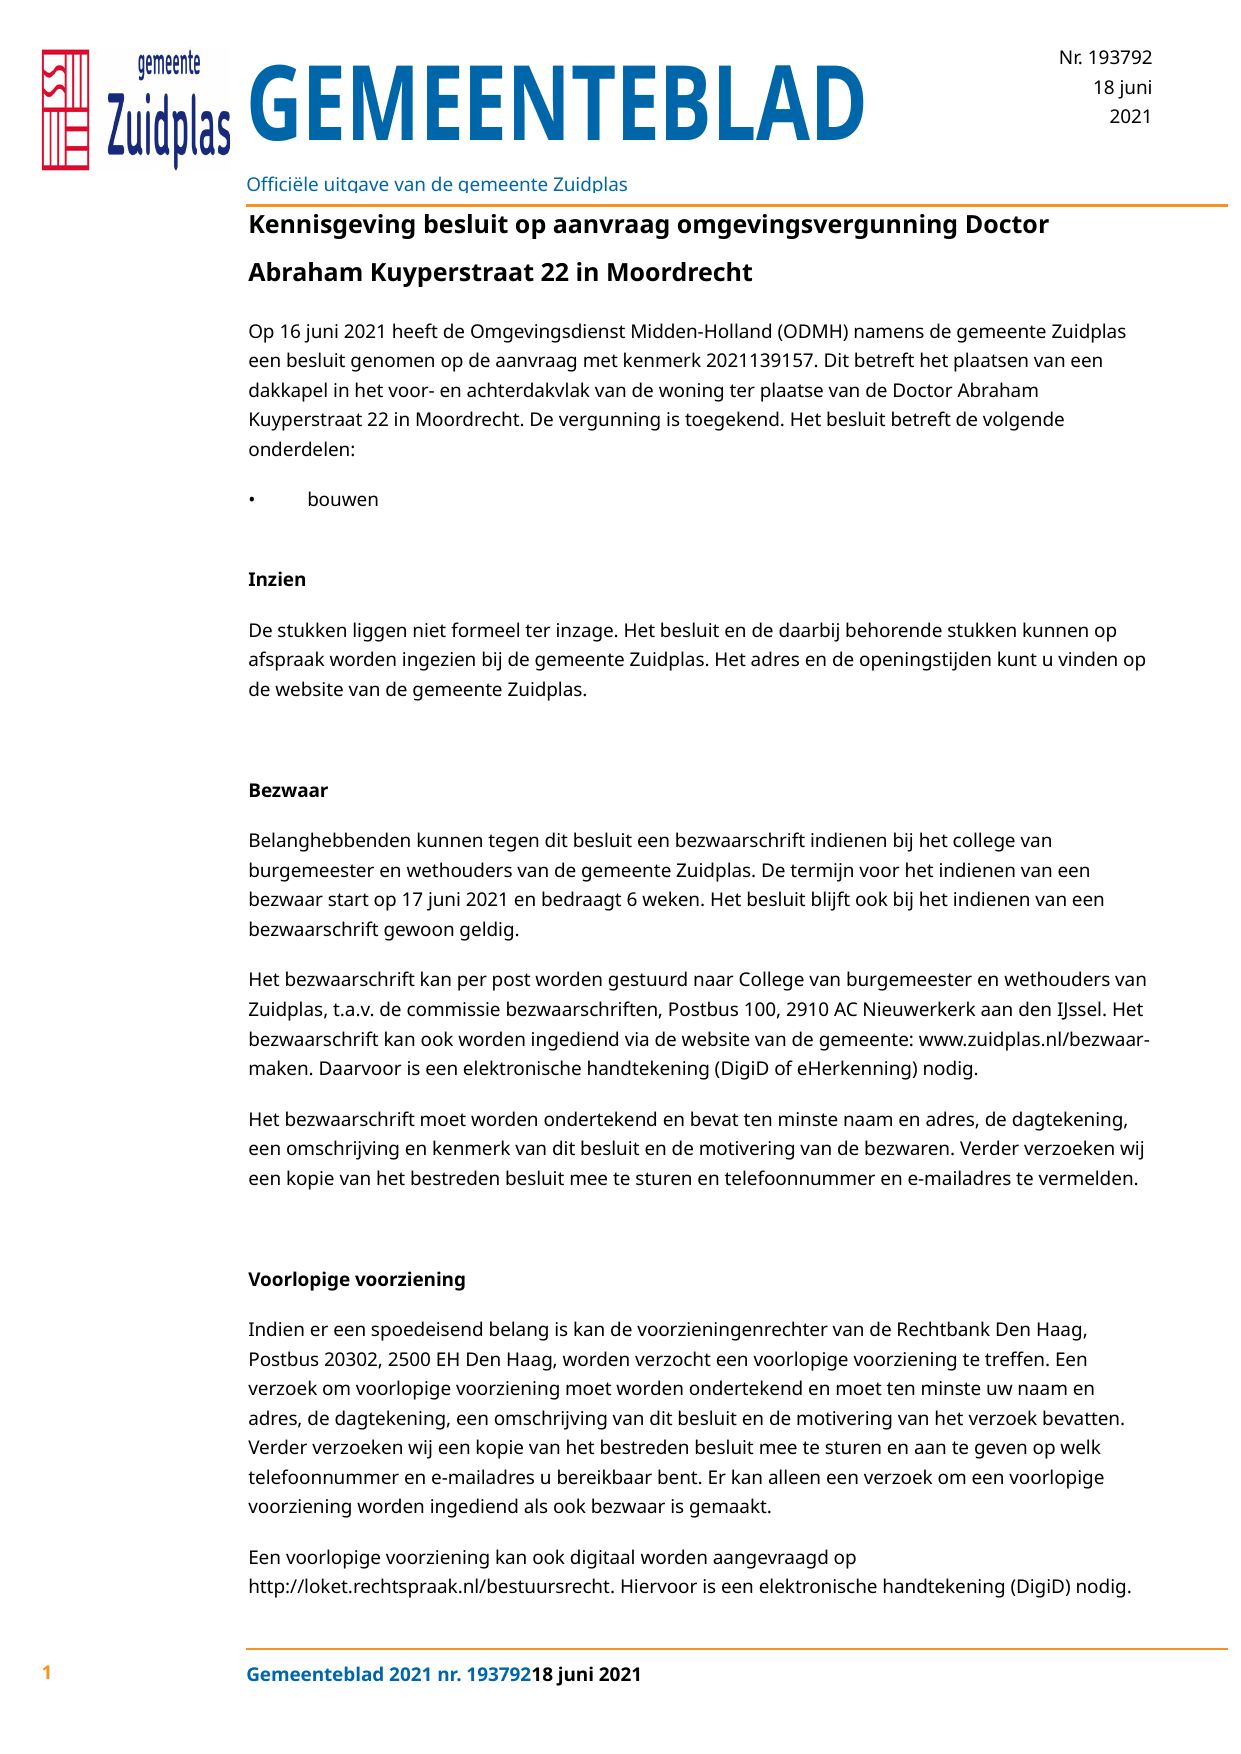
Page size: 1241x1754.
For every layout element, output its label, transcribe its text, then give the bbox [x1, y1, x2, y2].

text Het bezwaarschrift moet worden ondertekend en bevat ten minste naam en adres, de dagtekening, een omschrijving en kenmerk van dit besluit en de motivering van de bezwaren. Verder verzoeken wij een kopie van het bestreden besluit mee te sturen en telefoonnummer en e-mailadres te vermelden. [248, 1106, 1152, 1191]
text Indien er een spoedeisend belang is kan de voorzieningenrechter van de Rechtbank Den Haag, Postbus 20302, 2500 EH Den Haag, worden verzocht een voorlopige voorziening te treffen. Een verzoek om voorlopige voorziening moet worden ondertekend en moet ten minste uw naam en adres, de dagtekening, een omschrijving van dit besluit en de motivering van het verzoek bevatten. Verder verzoeken wij een kopie van het bestreden besluit mee te sturen en aan te geven op welk telefoonnummer en e-mailadres u bereikbaar bent. Er kan alleen een verzoek om een voorlopige voorziening worden ingediend als ook bezwaar is gemaakt. [248, 1316, 1152, 1519]
text Belanghebbenden kunnen tegen dit besluit een bezwaarschrift indienen bij het college van burgemeester en wethouders van de gemeente Zuidplas. De termijn voor het indienen van een bezwaar start op 17 juni 2021 en bedraagt 6 weken. Het besluit blijft ook bij het indienen van een bezwaarschrift gewoon geldig. [248, 827, 1152, 942]
text Op 16 juni 2021 heeft de Omgevingsdienst Midden-Holland (ODMH) namens de gemeente Zuidplas een besluit genomen op de aanvraag met kenmerk 2021139157. Dit betreft het plaatsen van een dakkapel in het voor- en achterdakvlak van de woning ter plaatse van de Doctor Abraham Kuyperstraat 22 in Moordrecht. De vergunning is toegekend. Het besluit betreft de volgende onderdelen: [248, 318, 1152, 462]
text Bezwaar [248, 777, 1152, 803]
text Kennisgeving besluit op aanvraag omgevingsvergunning Doctor Abraham Kuyperstraat 22 in Moordrecht [248, 207, 1152, 288]
text Inzien [248, 567, 1152, 592]
text Het bezwaarschrift kan per post worden gestuurd naar College van burgemeester en wethouders van Zuidplas, t.a.v. de commissie bezwaarschriften, Postbus 100, 2910 AC Nieuwerkerk aan den IJssel. Het bezwaarschrift kan ook worden ingediend via de website van de gemeente: www.zuidplas.nl/bezwaar-maken. Daarvoor is een elektronische handtekening (DigiD of eHerkenning) nodig. [248, 967, 1152, 1081]
list bouwen [248, 487, 1152, 512]
text De stukken liggen niet formeel ter inzage. Het besluit en de daarbij behorende stukken kunnen op afspraak worden ingezien bij de gemeente Zuidplas. Het adres en de openingstijden kunt u vinden op de website van de gemeente Zuidplas. [248, 617, 1152, 702]
picture [41, 47, 231, 172]
text Voorlopige voorziening [248, 1266, 1152, 1292]
text Een voorlopige voorziening kan ook digitaal worden aangevraagd op http://loket.rechtspraak.nl/bestuursrecht. Hiervoor is een elektronische handtekening (DigiD) nodig. [248, 1544, 1152, 1599]
